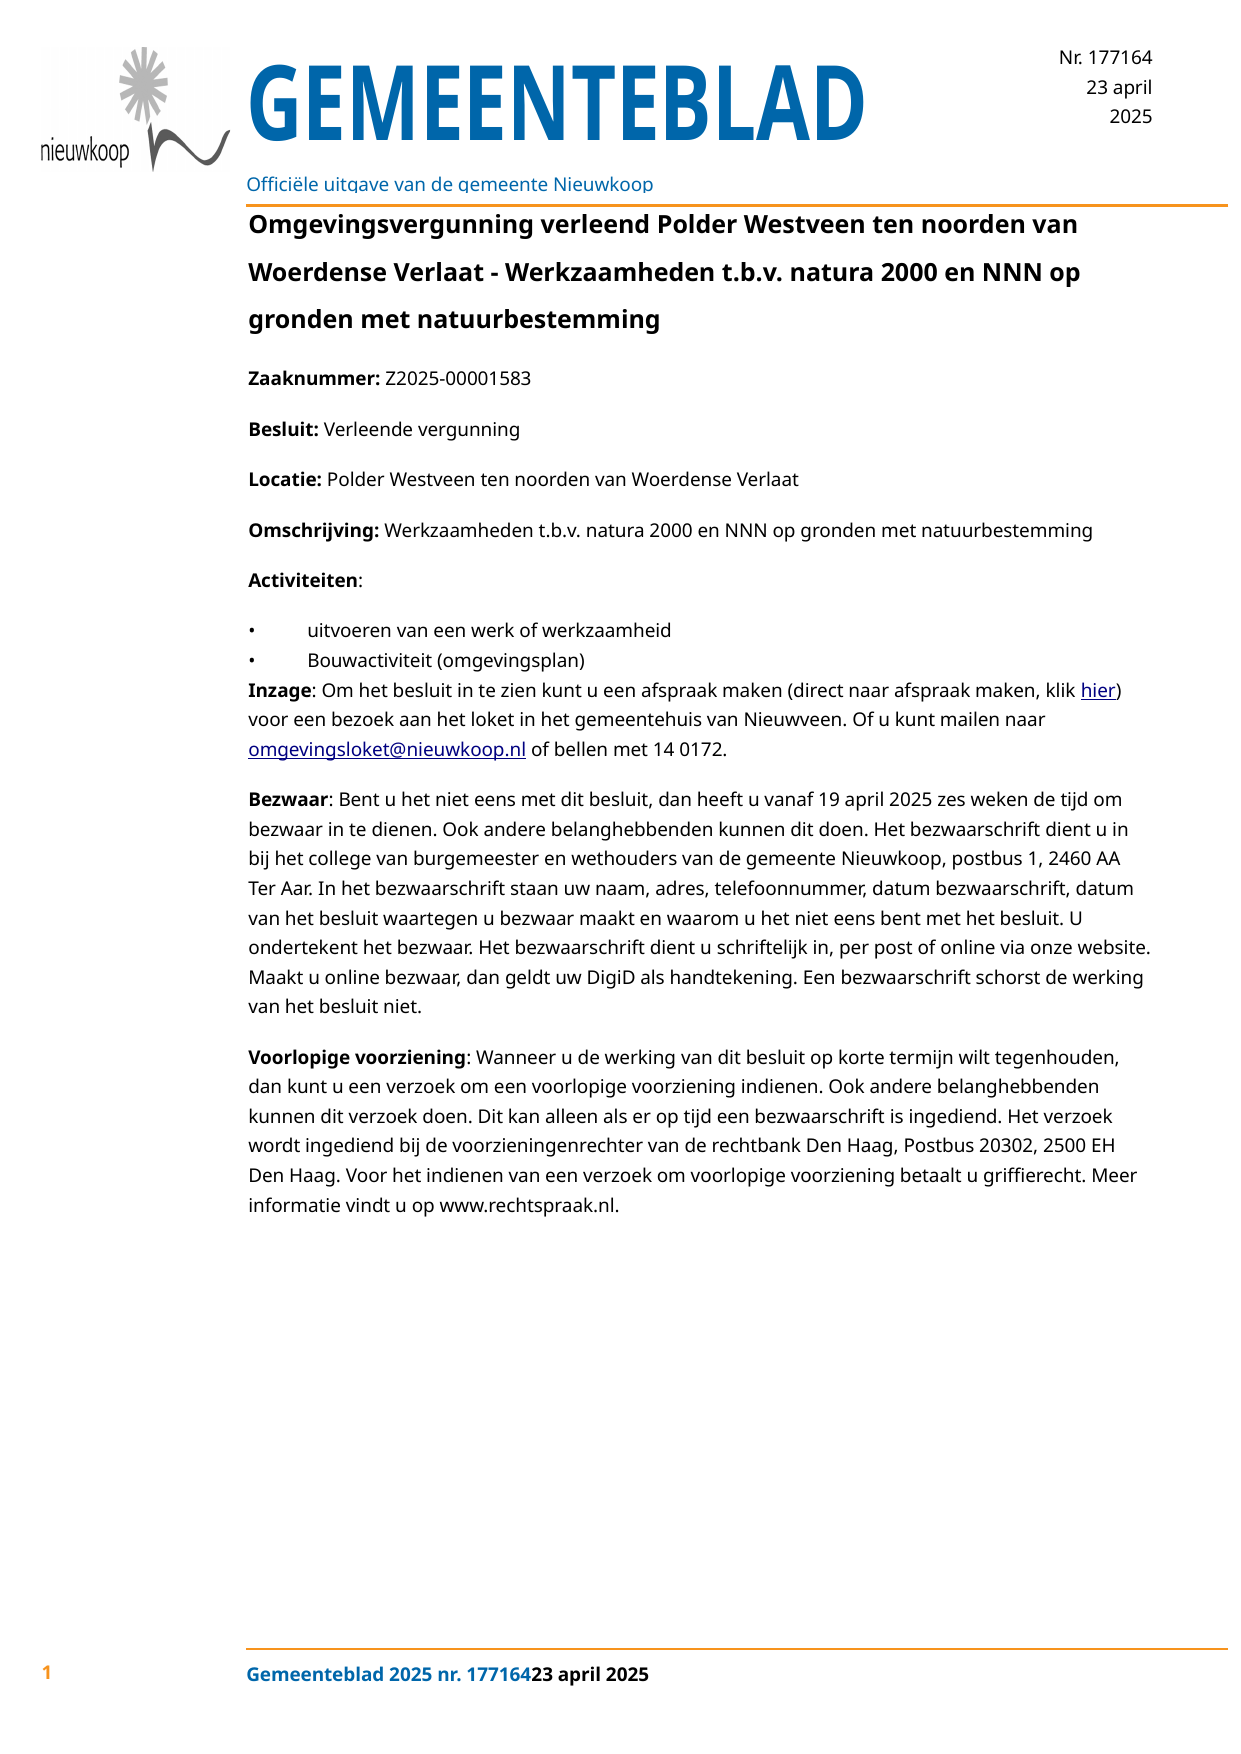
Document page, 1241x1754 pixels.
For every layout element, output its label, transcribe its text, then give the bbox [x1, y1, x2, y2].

text Omschrijving: Werkzaamheden t.b.v. natura 2000 en NNN op gronden met natuurbestemming [248, 517, 1152, 542]
text Locatie: Polder Westveen ten noorden van Woerdense Verlaat [248, 466, 1152, 492]
text Zaaknummer: Z2025-00001583 [248, 366, 1152, 391]
list uitvoeren van een werk of werkzaamheid [248, 618, 1152, 643]
text Activiteiten: [248, 567, 1152, 593]
text Voorlopige voorziening: Wanneer u de werking van dit besluit op korte termijn wilt tegenhouden, dan kunt u een verzoek om een voorlopige voorziening indienen. Ook andere belanghebbenden kunnen dit verzoek doen. Dit kan alleen als er op tijd een bezwaarschrift is ingediend. Het verzoek wordt ingediend bij de voorzieningenrechter van de rechtbank Den Haag, Postbus 20302, 2500 EH Den Haag. Voor het indienen van een verzoek om voorlopige voorziening betaalt u griffierecht. Meer informatie vindt u op www.rechtspraak.nl. [248, 1044, 1152, 1217]
text Besluit: Verleende vergunning [248, 416, 1152, 442]
picture [41, 47, 231, 172]
text Bezwaar: Bent u het niet eens met dit besluit, dan heeft u vanaf 19 april 2025 zes weken de tijd om bezwaar in te dienen. Ook andere belanghebbenden kunnen dit doen. Het bezwaarschrift dient u in bij het college van burgemeester en wethouders van de gemeente Nieuwkoop, postbus 1, 2460 AA Ter Aar. In het bezwaarschrift staan uw naam, adres, telefoonnummer, datum bezwaarschrift, datum van het besluit waartegen u bezwaar maakt en waarom u het niet eens bent met het besluit. U ondertekent het bezwaar. Het bezwaarschrift dient u schriftelijk in, per post of online via onze website. Maakt u online bezwaar, dan geldt uw DigiD als handtekening. Een bezwaarschrift schorst de werking van het besluit niet. [248, 786, 1152, 1019]
text Omgevingsvergunning verleend Polder Westveen ten noorden van Woerdense Verlaat - Werkzaamheden t.b.v. natura 2000 en NNN op gronden met natuurbestemming [248, 207, 1152, 336]
text Inzage: Om het besluit in te zien kunt u een afspraak maken (direct naar afspraak maken, klik hier) voor een bezoek aan het loket in het gemeentehuis van Nieuwveen. Of u kunt mailen naar omgevingsloket@nieuwkoop.nl of bellen met 14 0172. [248, 677, 1152, 762]
list Bouwactiviteit (omgevingsplan) [248, 647, 1152, 673]
